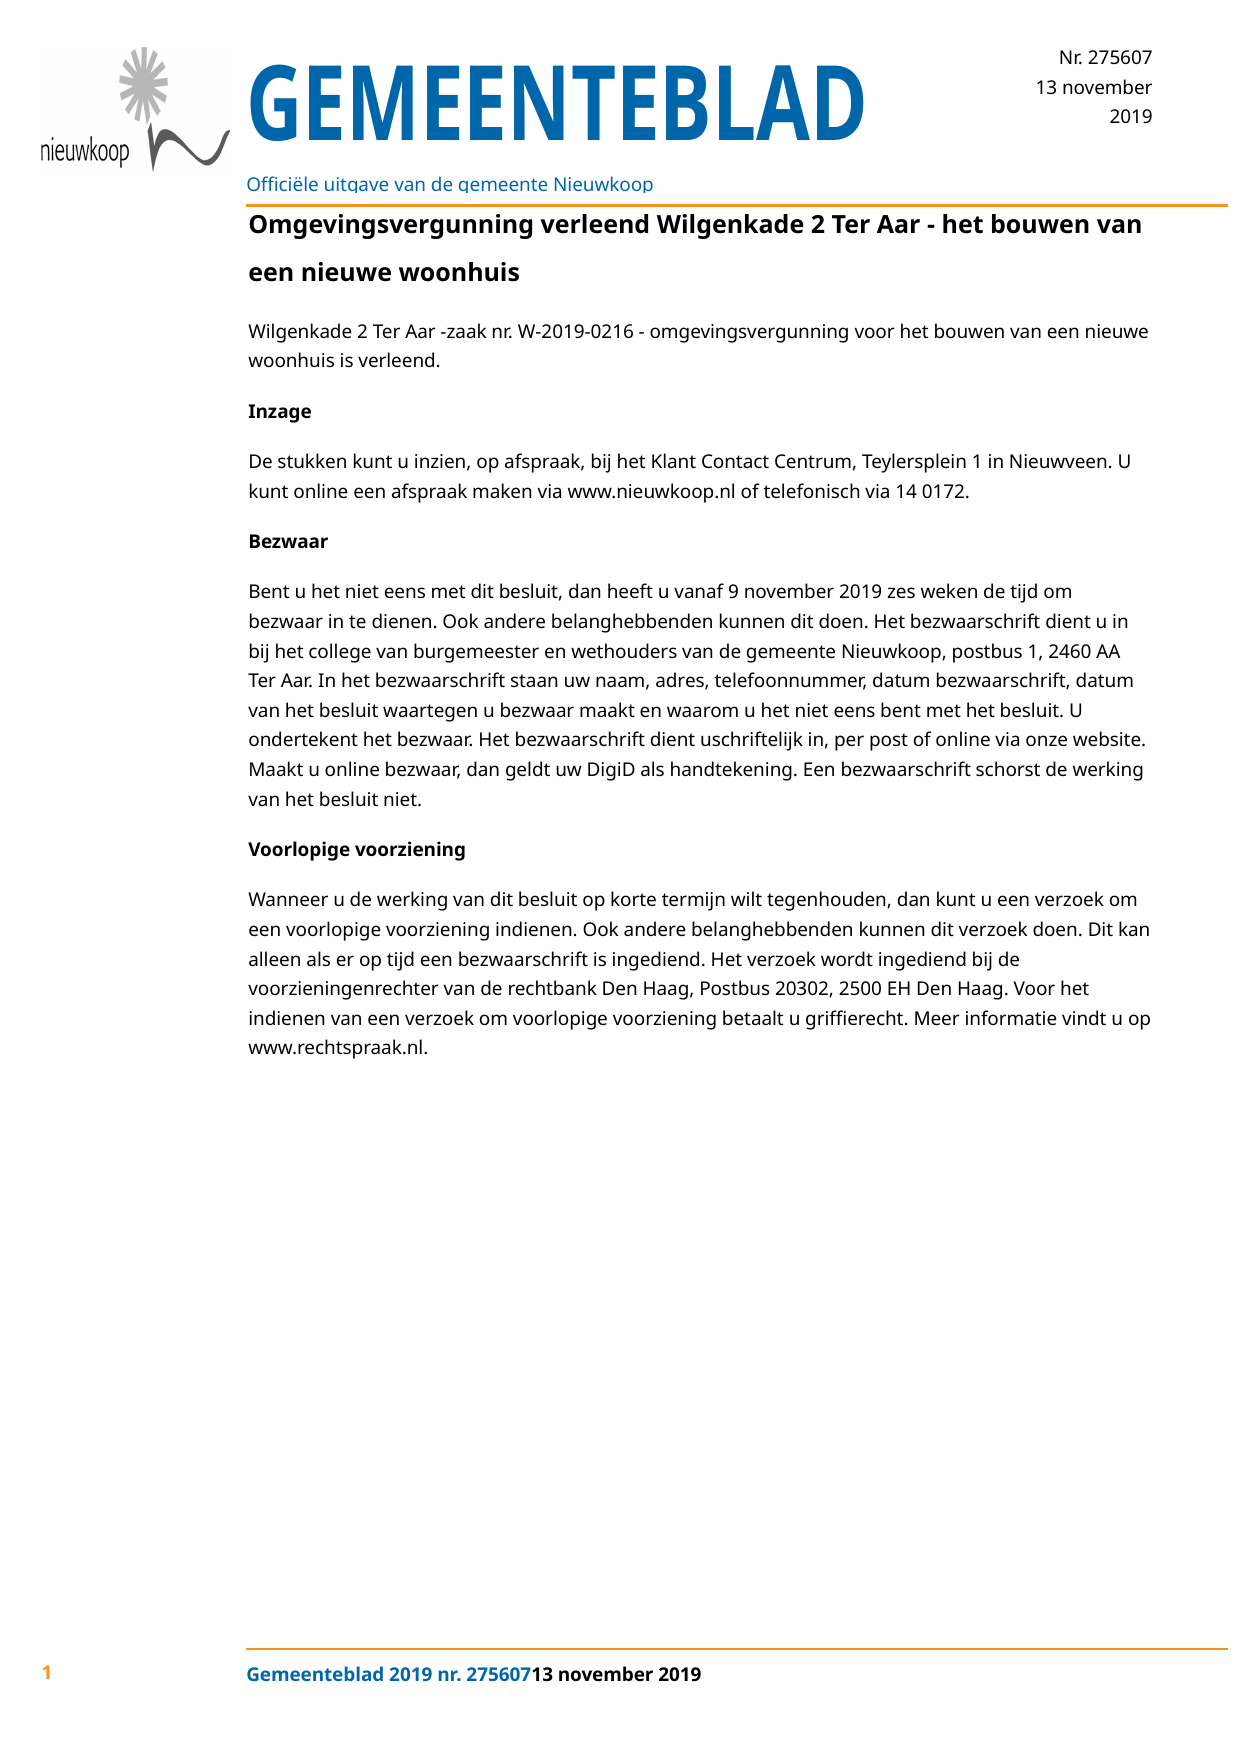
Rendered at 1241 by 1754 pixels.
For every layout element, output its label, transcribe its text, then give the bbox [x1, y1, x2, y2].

text Omgevingsvergunning verleend Wilgenkade 2 Ter Aar - het bouwen van een nieuwe woonhuis [248, 207, 1152, 288]
text Wilgenkade 2 Ter Aar -zaak nr. W-2019-0216 - omgevingsvergunning voor het bouwen van een nieuwe woonhuis is verleend. [248, 318, 1152, 373]
text Bezwaar [248, 528, 1152, 554]
text Inzage [248, 398, 1152, 424]
text Voorlopige voorziening [248, 836, 1152, 862]
text Bent u het niet eens met dit besluit, dan heeft u vanaf 9 november 2019 zes weken de tijd om bezwaar in te dienen. Ook andere belanghebbenden kunnen dit doen. Het bezwaarschrift dient u in bij het college van burgemeester en wethouders van de gemeente Nieuwkoop, postbus 1, 2460 AA Ter Aar. In het bezwaarschrift staan uw naam, adres, telefoonnummer, datum bezwaarschrift, datum van het besluit waartegen u bezwaar maakt en waarom u het niet eens bent met het besluit. U ondertekent het bezwaar. Het bezwaarschrift dient uschriftelijk in, per post of online via onze website. Maakt u online bezwaar, dan geldt uw DigiD als handtekening. Een bezwaarschrift schorst de werking van het besluit niet. [248, 579, 1152, 812]
text De stukken kunt u inzien, op afspraak, bij het Klant Contact Centrum, Teylersplein 1 in Nieuwveen. U kunt online een afspraak maken via www.nieuwkoop.nl of telefonisch via 14 0172. [248, 448, 1152, 504]
text Wanneer u de werking van dit besluit op korte termijn wilt tegenhouden, dan kunt u een verzoek om een voorlopige voorziening indienen. Ook andere belanghebbenden kunnen dit verzoek doen. Dit kan alleen als er op tijd een bezwaarschrift is ingediend. Het verzoek wordt ingediend bij de voorzieningenrechter van de rechtbank Den Haag, Postbus 20302, 2500 EH Den Haag. Voor het indienen van een verzoek om voorlopige voorziening betaalt u griffierecht. Meer informatie vindt u op www.rechtspraak.nl. [248, 887, 1152, 1060]
picture [41, 47, 231, 172]
